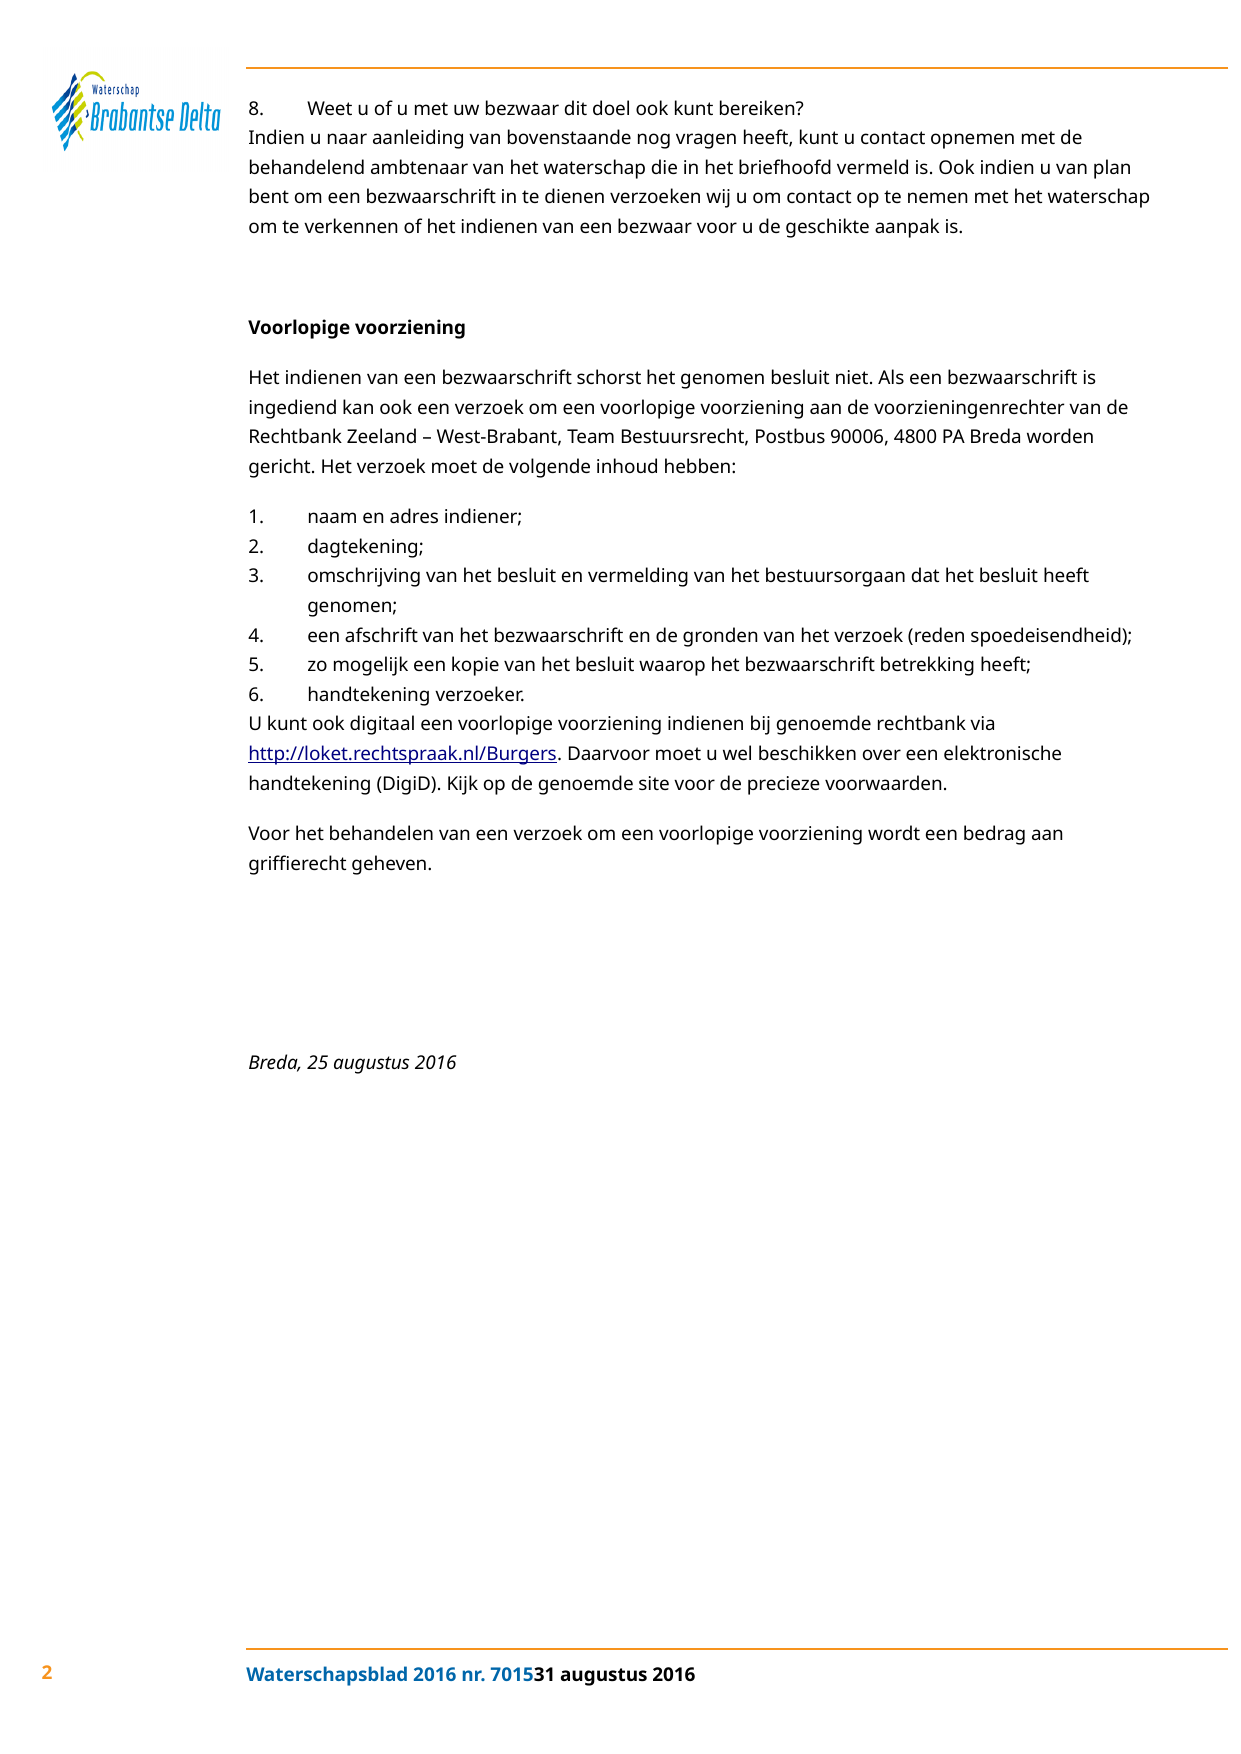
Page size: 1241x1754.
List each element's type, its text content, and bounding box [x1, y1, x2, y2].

text Indien u naar aanleiding van bovenstaande nog vragen heeft, kunt u contact opnemen met de behandelend ambtenaar van het waterschap die in het briefhoofd vermeld is. Ook indien u van plan bent om een bezwaarschrift in te dienen verzoeken wij u om contact op te nemen met het waterschap om te verkennen of het indienen van een bezwaar voor u de geschikte aanpak is. [248, 124, 1152, 239]
text Voor het behandelen van een verzoek om een voorlopige voorziening wordt een bedrag aan griffierecht geheven. [248, 820, 1152, 876]
list zo mogelijk een kopie van het besluit waarop het bezwaarschrift betrekking heeft; [248, 651, 1152, 677]
picture [41, 47, 231, 172]
text U kunt ook digitaal een voorlopige voorziening indienen bij genoemde rechtbank via http://loket.rechtspraak.nl/Burgers. Daarvoor moet u wel beschikken over een elektronische handtekening (DigiD). Kijk op de genoemde site voor de precieze voorwaarden. [248, 711, 1152, 796]
list een afschrift van het bezwaarschrift en de gronden van het verzoek (reden spoedeisendheid); [248, 622, 1152, 648]
list dagtekening; [248, 533, 1152, 559]
text Voorlopige voorziening [248, 314, 1152, 340]
text Het indienen van een bezwaarschrift schorst het genomen besluit niet. Als een bezwaarschrift is ingediend kan ook een verzoek om een voorlopige voorziening aan de voorzieningenrechter van de Rechtbank Zeeland – West-Brabant, Team Bestuursrecht, Postbus 90006, 4800 PA Breda worden gericht. Het verzoek moet de volgende inhoud hebben: [248, 364, 1152, 479]
list omschrijving van het besluit en vermelding van het bestuursorgaan dat het besluit heeft genomen; [248, 563, 1152, 618]
text Breda, 25 augustus 2016 [248, 1049, 1152, 1074]
list naam en adres indiener; [248, 503, 1152, 529]
list handtekening verzoeker. [248, 681, 1152, 707]
list Weet u of u met uw bezwaar dit doel ook kunt bereiken? [248, 95, 1152, 121]
